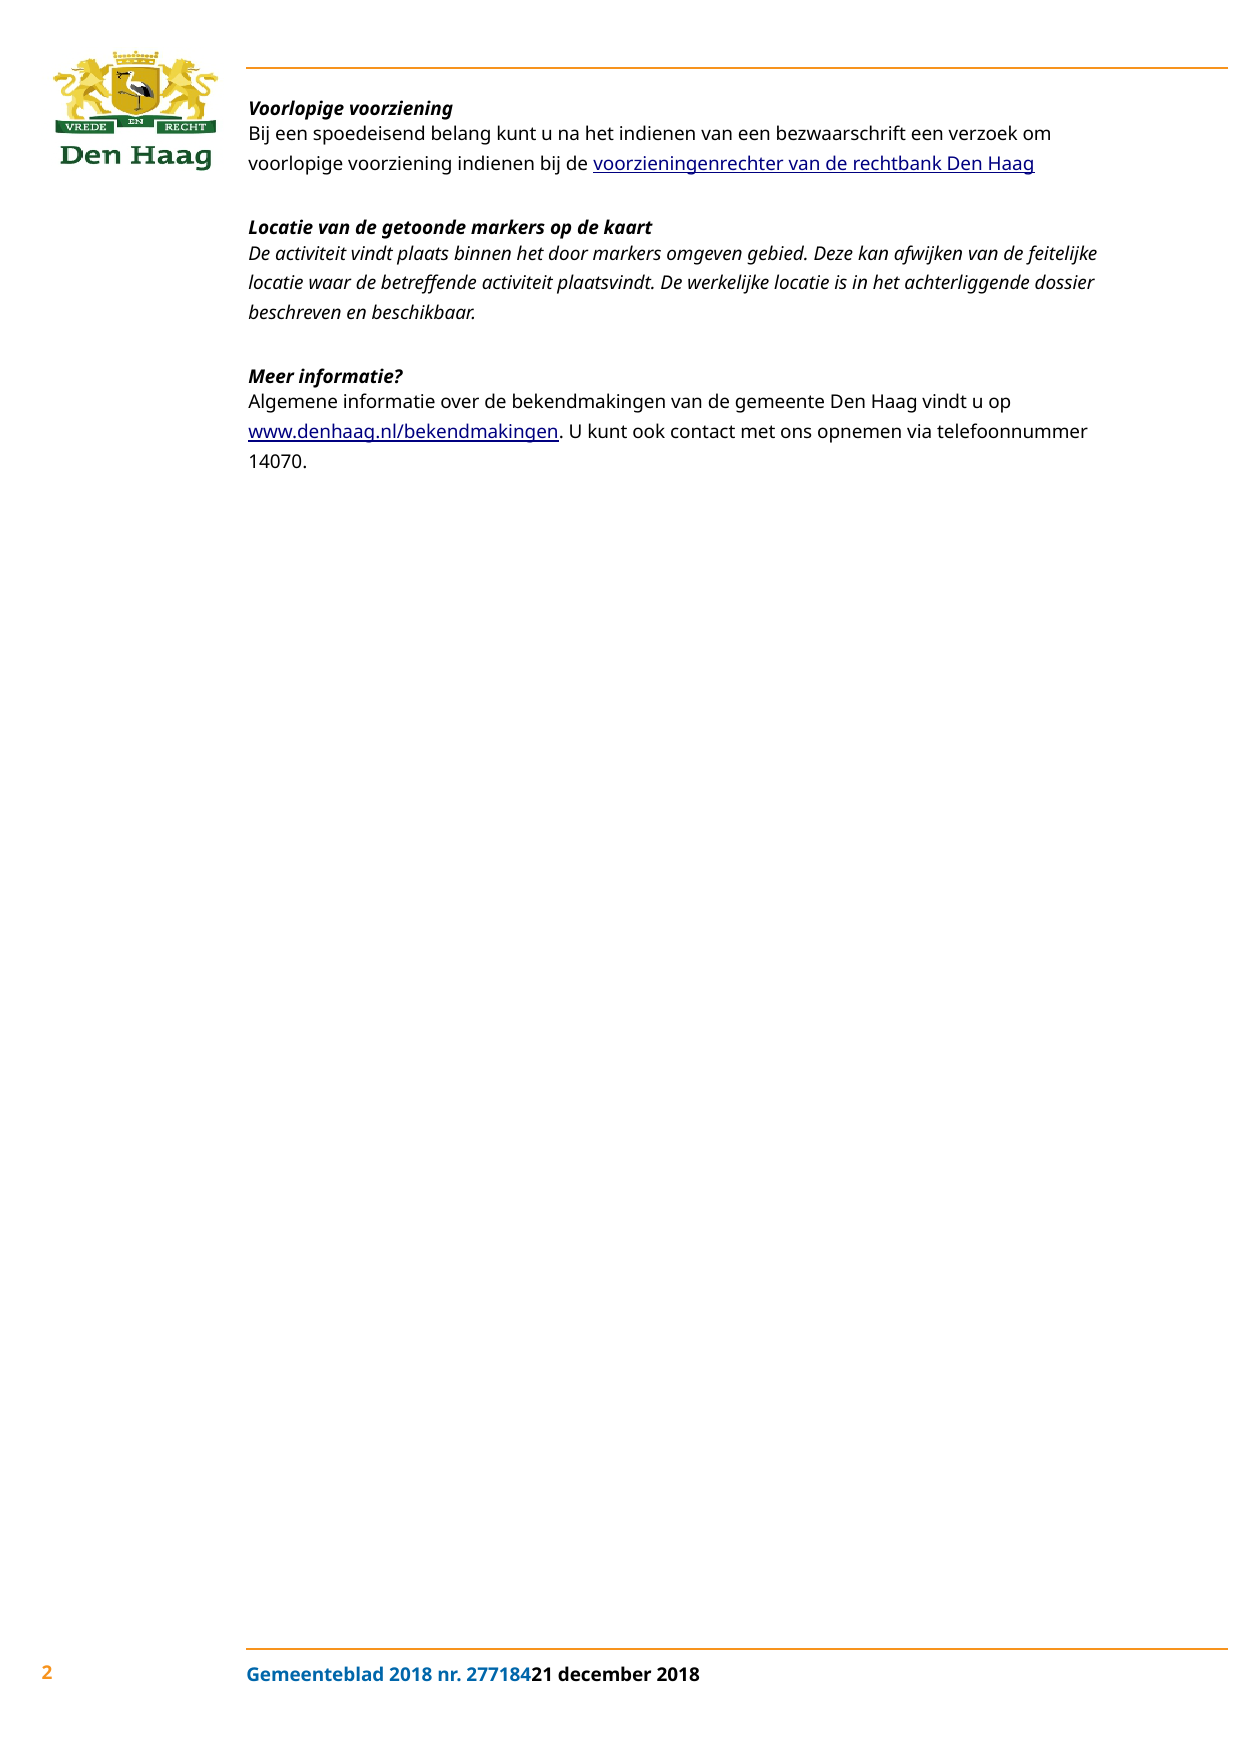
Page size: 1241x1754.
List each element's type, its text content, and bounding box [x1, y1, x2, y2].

text Voorlopige voorziening [248, 95, 1152, 121]
text Algemene informatie over de bekendmakingen van de gemeente Den Haag vindt u op www.denhaag.nl/bekendmakingen. U kunt ook contact met ons opnemen via telefoonnummer 14070. [248, 389, 1152, 473]
text Meer informatie? [248, 363, 1152, 389]
text De activiteit vindt plaats binnen het door markers omgeven gebied. Deze kan afwijken van de feitelijke locatie waar de betreffende activiteit plaatsvindt. De werkelijke locatie is in het achterliggende dossier beschreven en beschikbaar. [248, 240, 1152, 325]
text Locatie van de getoonde markers op de kaart [248, 214, 1152, 240]
text Bij een spoedeisend belang kunt u na het indienen van een bezwaarschrift een verzoek om voorlopige voorziening indienen bij de voorzieningenrechter van de rechtbank Den Haag [248, 121, 1152, 176]
picture [41, 47, 231, 172]
